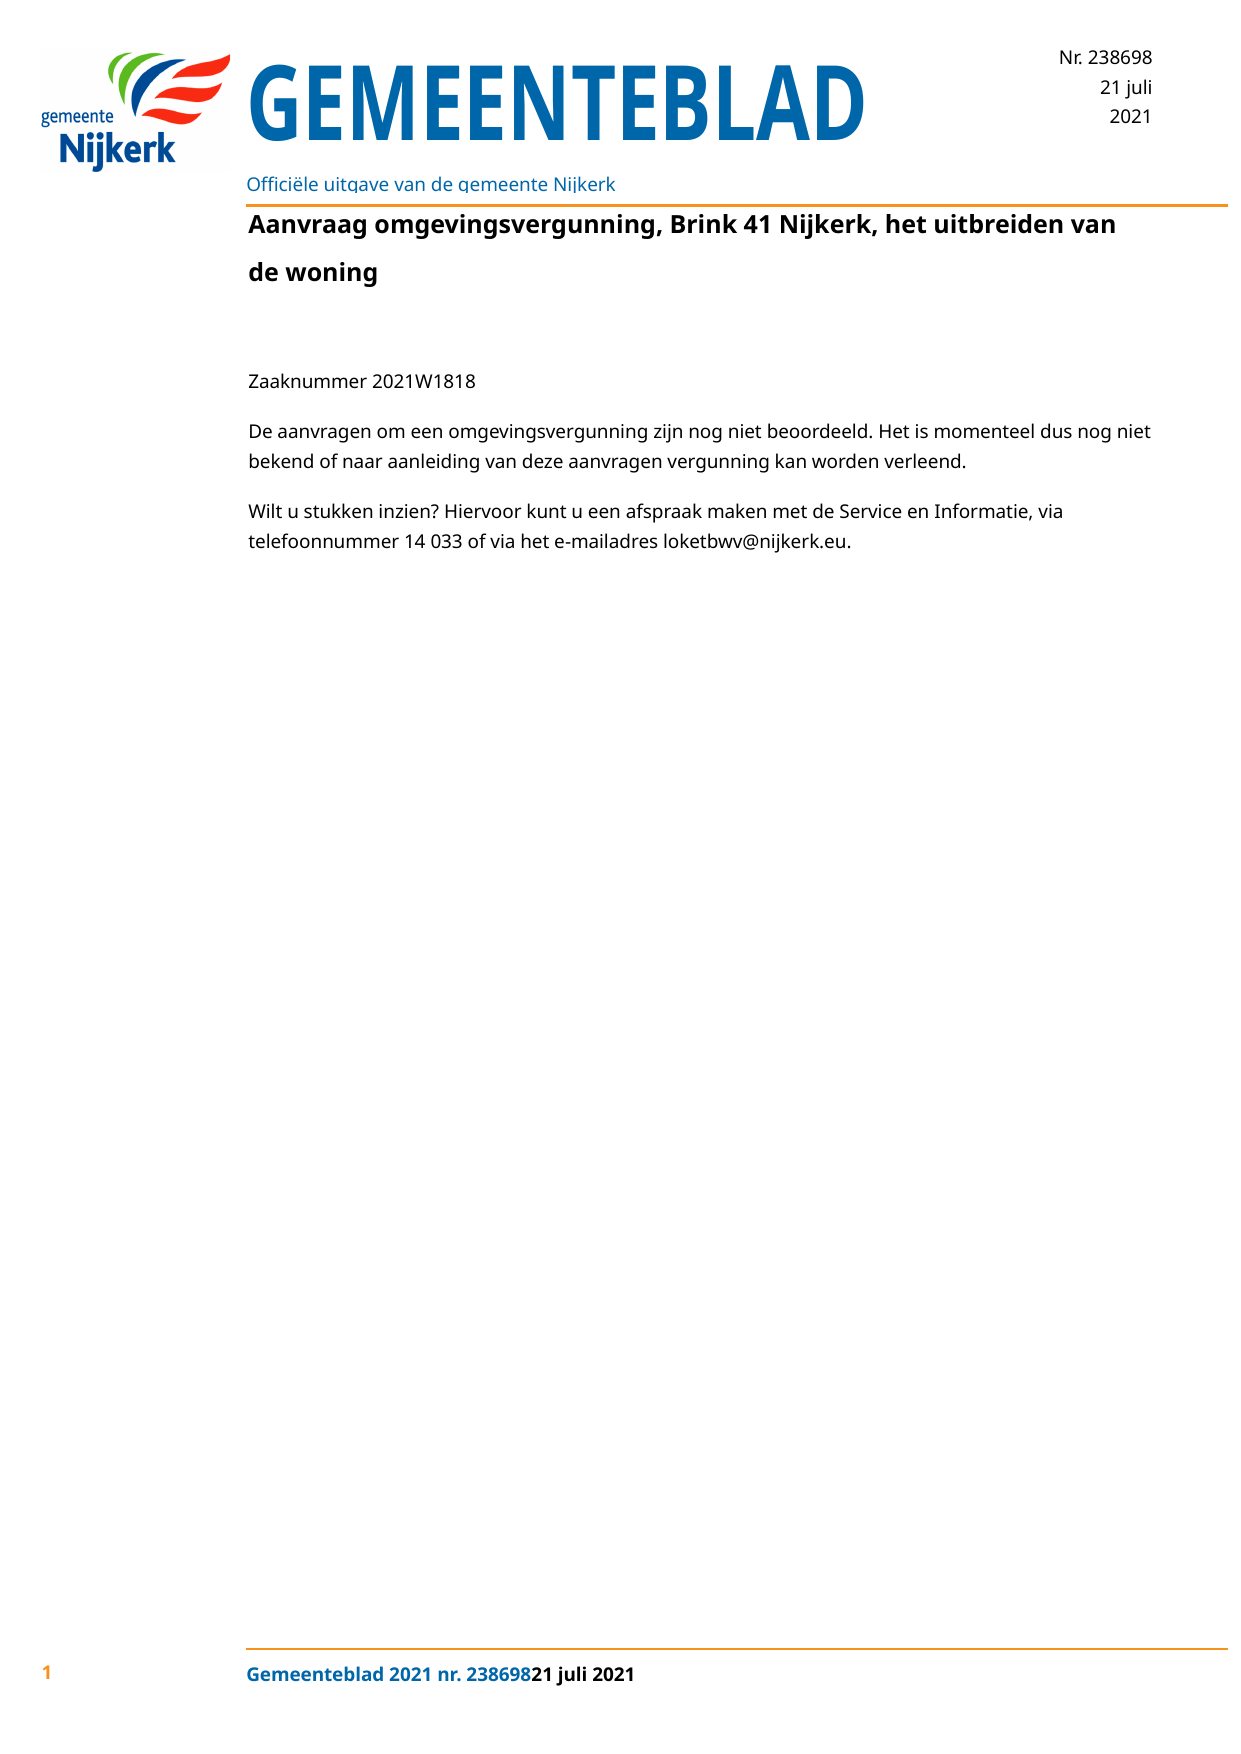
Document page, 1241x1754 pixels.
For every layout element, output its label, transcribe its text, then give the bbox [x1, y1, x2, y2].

text Zaaknummer 2021W1818 [248, 368, 1152, 394]
text De aanvragen om een omgevingsvergunning zijn nog niet beoordeeld. Het is momenteel dus nog niet bekend of naar aanleiding van deze aanvragen vergunning kan worden verleend. [248, 419, 1152, 474]
text Wilt u stukken inzien? Hiervoor kunt u een afspraak maken met de Service en Informatie, via telefoonnummer 14 033 of via het e-mailadres loketbwv@nijkerk.eu. [248, 499, 1152, 554]
text Aanvraag omgevingsvergunning, Brink 41 Nijkerk, het uitbreiden van de woning [248, 207, 1152, 288]
picture [41, 47, 231, 172]
